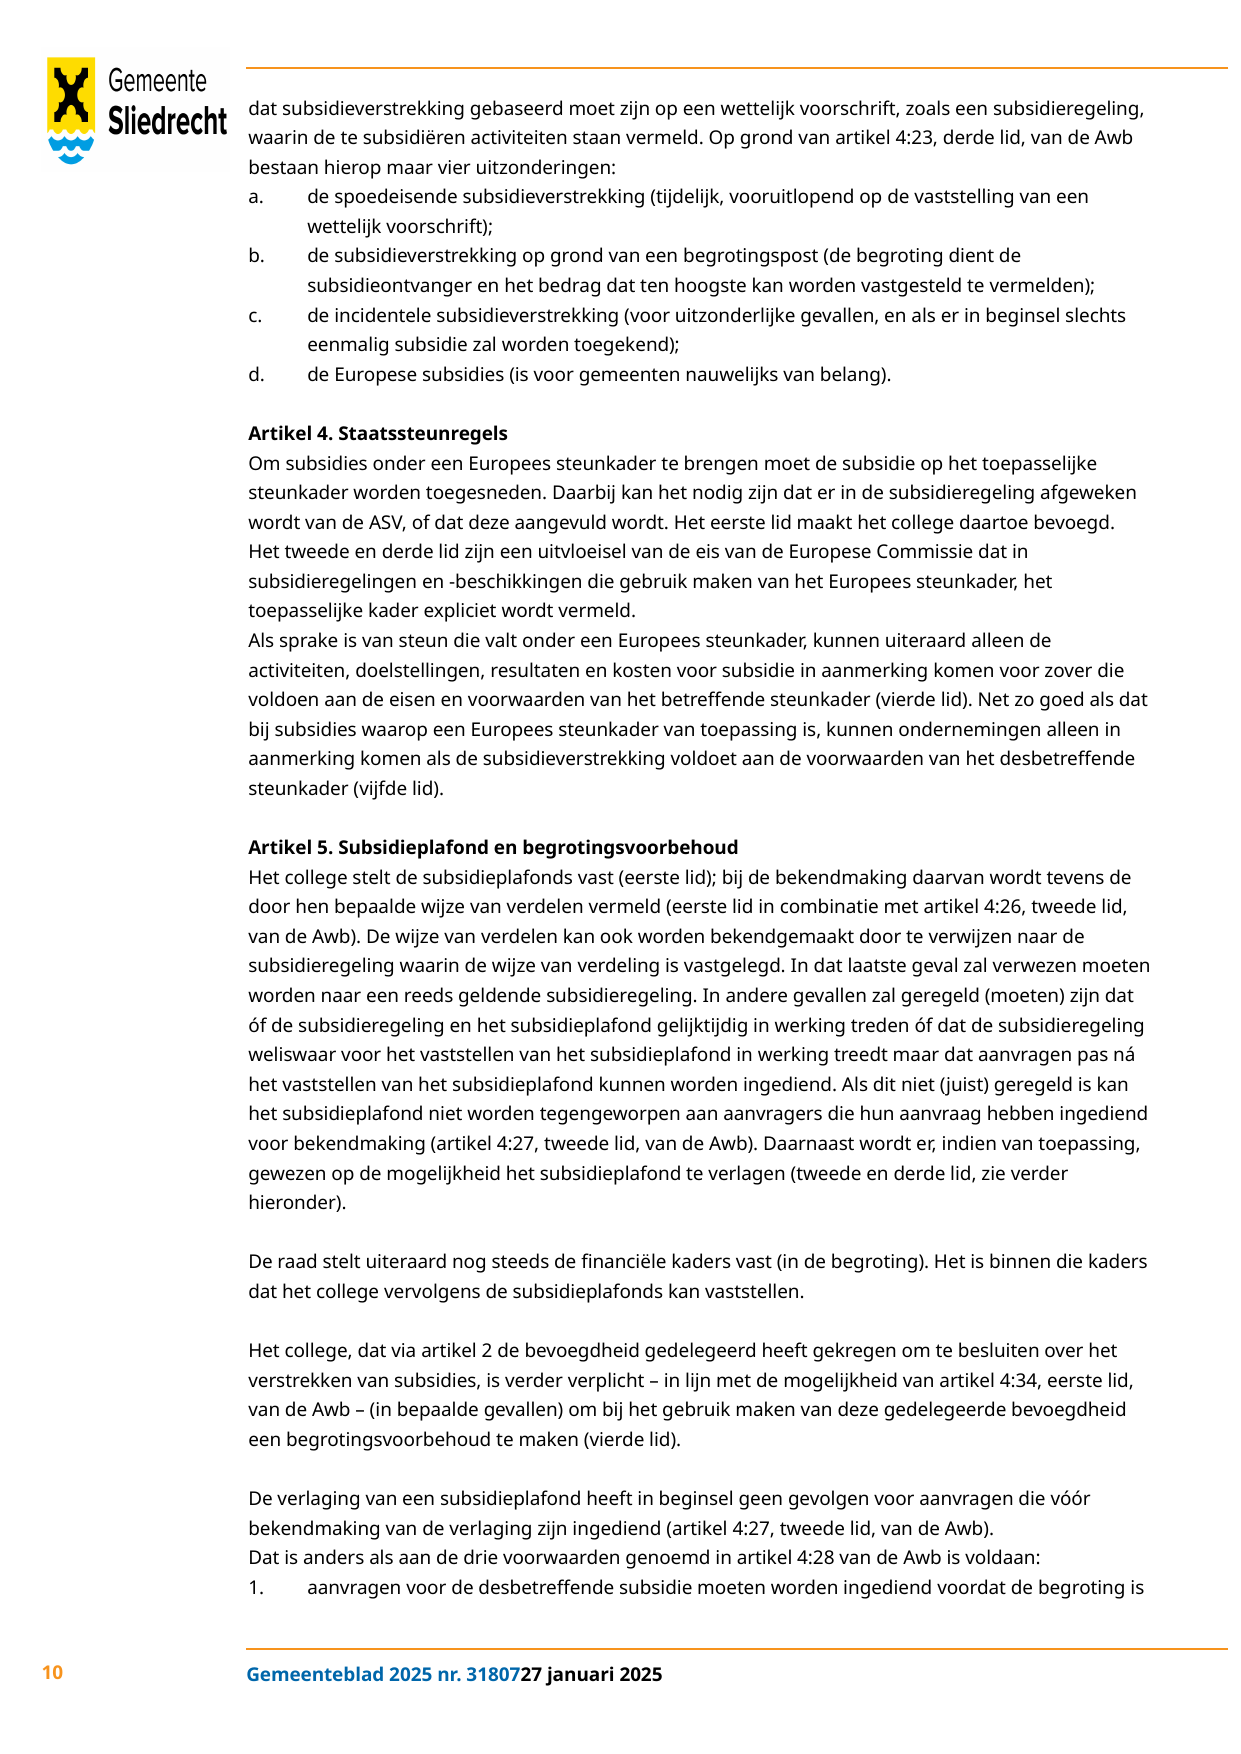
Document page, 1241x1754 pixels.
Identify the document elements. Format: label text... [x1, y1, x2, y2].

text Het college, dat via artikel 2 de bevoegdheid gedelegeerd heeft gekregen om te besluiten over het verstrekken van subsidies, is verder verplicht – in lijn met de mogelijkheid van artikel 4:34, eerste lid, van de Awb – (in bepaalde gevallen) om bij het gebruik maken van deze gedelegeerde bevoegdheid een begrotingsvoorbehoud te maken (vierde lid). [248, 1337, 1152, 1452]
text Artikel 5. Subsidieplafond en begrotingsvoorbehoud [248, 834, 1152, 860]
text De verlaging van een subsidieplafond heeft in beginsel geen gevolgen voor aanvragen die vóór bekendmaking van de verlaging zijn ingediend (artikel 4:27, tweede lid, van de Awb). [248, 1485, 1152, 1541]
list de subsidieverstrekking op grond van een begrotingspost (de begroting dient de subsidieontvanger en het bedrag dat ten hoogste kan worden vastgesteld te vermelden); [248, 243, 1152, 298]
text Het tweede en derde lid zijn een uitvloeisel van de eis van de Europese Commissie dat in subsidieregelingen en -beschikkingen die gebruik maken van het Europees steunkader, het toepasselijke kader expliciet wordt vermeld. [248, 538, 1152, 623]
text dat subsidieverstrekking gebaseerd moet zijn op een wettelijk voorschrift, zoals een subsidieregeling, waarin de te subsidiëren activiteiten staan vermeld. Op grond van artikel 4:23, derde lid, van de Awb bestaan hierop maar vier uitzonderingen: [248, 95, 1152, 180]
text Artikel 4. Staatssteunregels [248, 420, 1152, 446]
list aanvragen voor de desbetreffende subsidie moeten worden ingediend voordat de begroting is [248, 1574, 1152, 1600]
text De raad stelt uiteraard nog steeds de financiële kaders vast (in de begroting). Het is binnen die kaders dat het college vervolgens de subsidieplafonds kan vaststellen. [248, 1248, 1152, 1304]
text Het college stelt de subsidieplafonds vast (eerste lid); bij de bekendmaking daarvan wordt tevens de door hen bepaalde wijze van verdelen vermeld (eerste lid in combinatie met artikel 4:26, tweede lid, van de Awb). De wijze van verdelen kan ook worden bekendgemaakt door te verwijzen naar de subsidieregeling waarin de wijze van verdeling is vastgelegd. In dat laatste geval zal verwezen moeten worden naar een reeds geldende subsidieregeling. In andere gevallen zal geregeld (moeten) zijn dat óf de subsidieregeling en het subsidieplafond gelijktijdig in werking treden óf dat de subsidieregeling weliswaar voor het vaststellen van het subsidieplafond in werking treedt maar dat aanvragen pas ná het vaststellen van het subsidieplafond kunnen worden ingediend. Als dit niet (juist) geregeld is kan het subsidieplafond niet worden tegengeworpen aan aanvragers die hun aanvraag hebben ingediend voor bekendmaking (artikel 4:27, tweede lid, van de Awb). Daarnaast wordt er, indien van toepassing, gewezen op de mogelijkheid het subsidieplafond te verlagen (tweede en derde lid, zie verder hieronder). [248, 864, 1152, 1215]
picture [41, 47, 231, 172]
list de incidentele subsidieverstrekking (voor uitzonderlijke gevallen, en als er in beginsel slechts eenmalig subsidie zal worden toegekend); [248, 302, 1152, 357]
text Dat is anders als aan de drie voorwaarden genoemd in artikel 4:28 van de Awb is voldaan: [248, 1544, 1152, 1570]
list de Europese subsidies (is voor gemeenten nauwelijks van belang). [248, 361, 1152, 387]
text Als sprake is van steun die valt onder een Europees steunkader, kunnen uiteraard alleen de activiteiten, doelstellingen, resultaten en kosten voor subsidie in aanmerking komen voor zover die voldoen aan de eisen en voorwaarden van het betreffende steunkader (vierde lid). Net zo goed als dat bij subsidies waarop een Europees steunkader van toepassing is, kunnen ondernemingen alleen in aanmerking komen als de subsidieverstrekking voldoet aan de voorwaarden van het desbetreffende steunkader (vijfde lid). [248, 627, 1152, 801]
list de spoedeisende subsidieverstrekking (tijdelijk, vooruitlopend op de vaststelling van een wettelijk voorschrift); [248, 183, 1152, 239]
text Om subsidies onder een Europees steunkader te brengen moet de subsidie op het toepasselijke steunkader worden toegesneden. Daarbij kan het nodig zijn dat er in de subsidieregeling afgeweken wordt van de ASV, of dat deze aangevuld wordt. Het eerste lid maakt het college daartoe bevoegd. [248, 450, 1152, 535]
